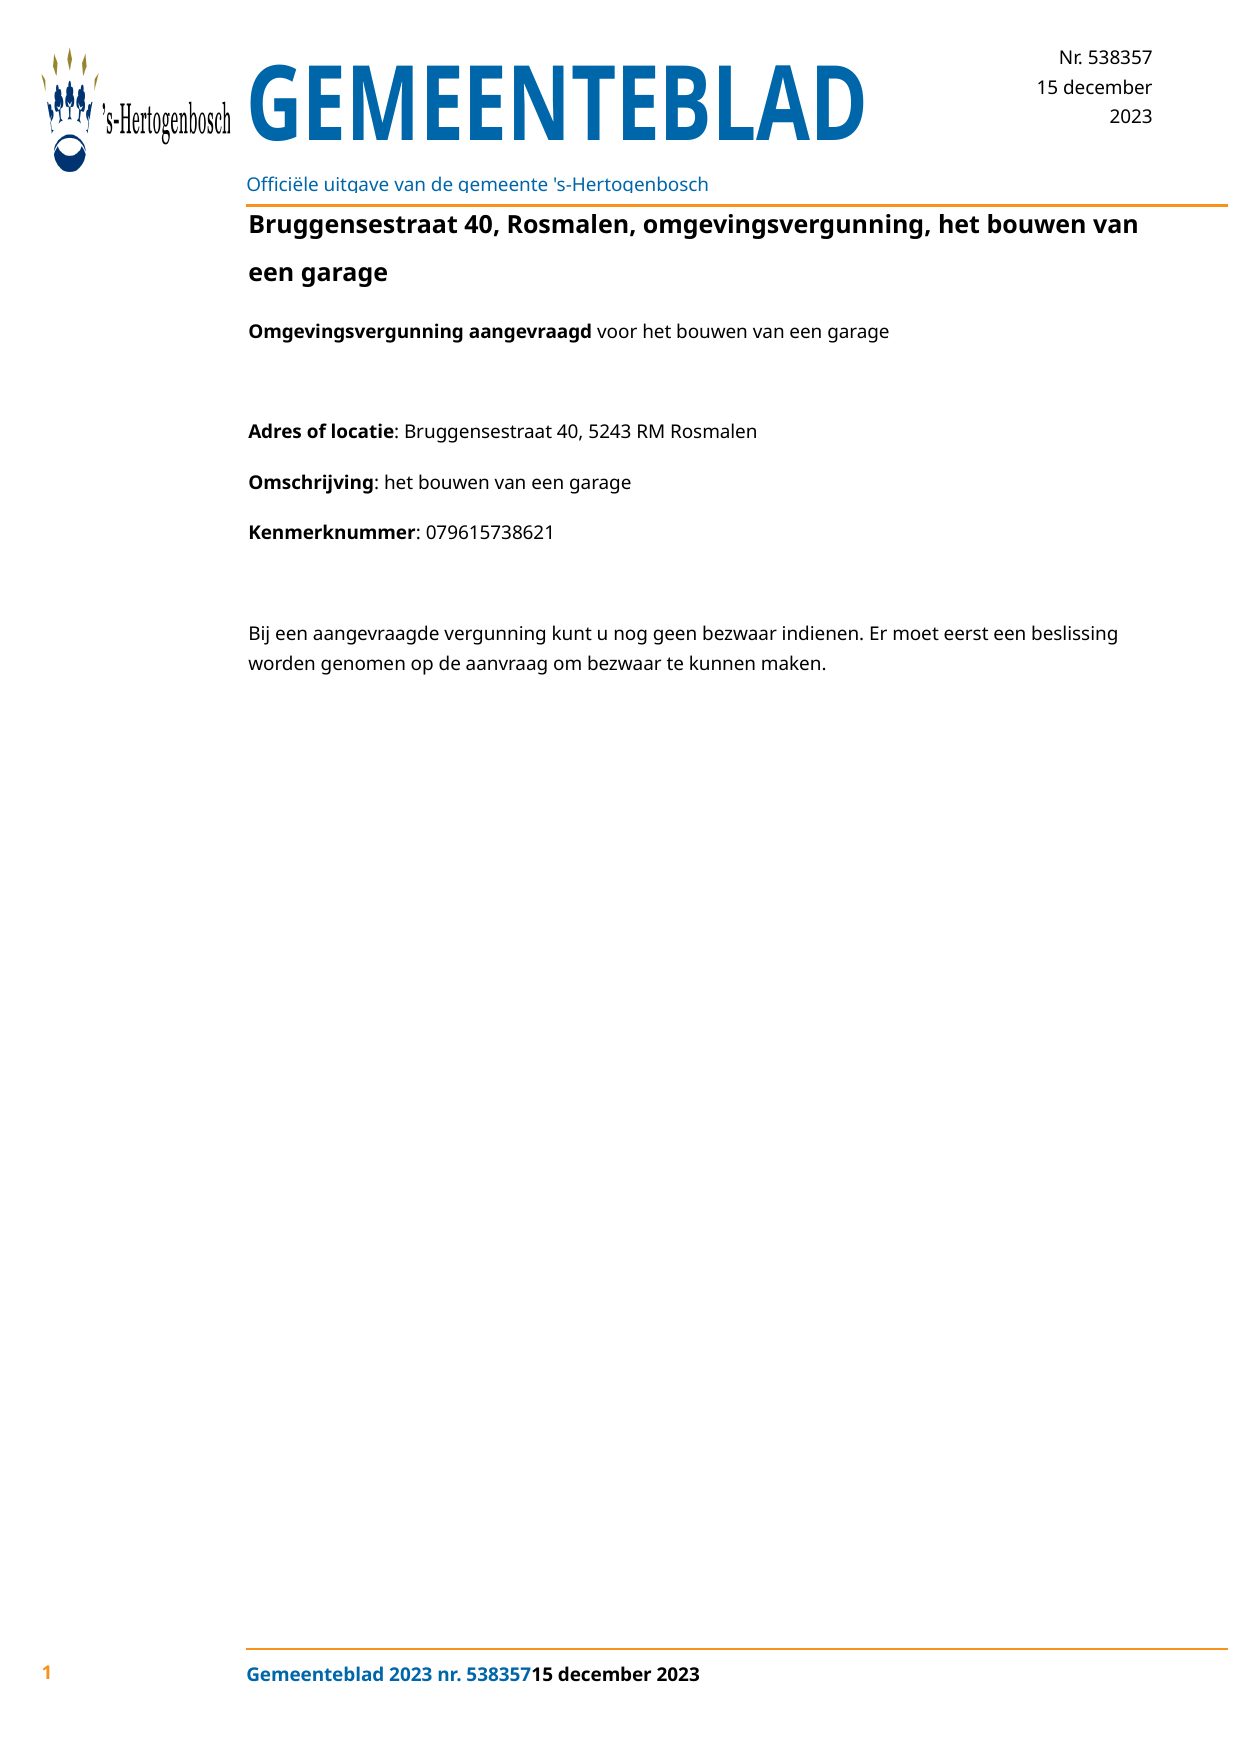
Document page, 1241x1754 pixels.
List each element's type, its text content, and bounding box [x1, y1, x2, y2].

text Adres of locatie: Bruggensestraat 40, 5243 RM Rosmalen [248, 419, 1152, 444]
text Omgevingsvergunning aangevraagd voor het bouwen van een garage [248, 318, 1152, 344]
text Omschrijving: het bouwen van een garage [248, 469, 1152, 495]
picture [41, 47, 231, 172]
text Kenmerknummer: 079615738621 [248, 519, 1152, 545]
text Bij een aangevraagde vergunning kunt u nog geen bezwaar indienen. Er moet eerst een beslissing worden genomen op de aanvraag om bezwaar te kunnen maken. [248, 620, 1152, 676]
text Bruggensestraat 40, Rosmalen, omgevingsvergunning, het bouwen van een garage [248, 207, 1152, 288]
